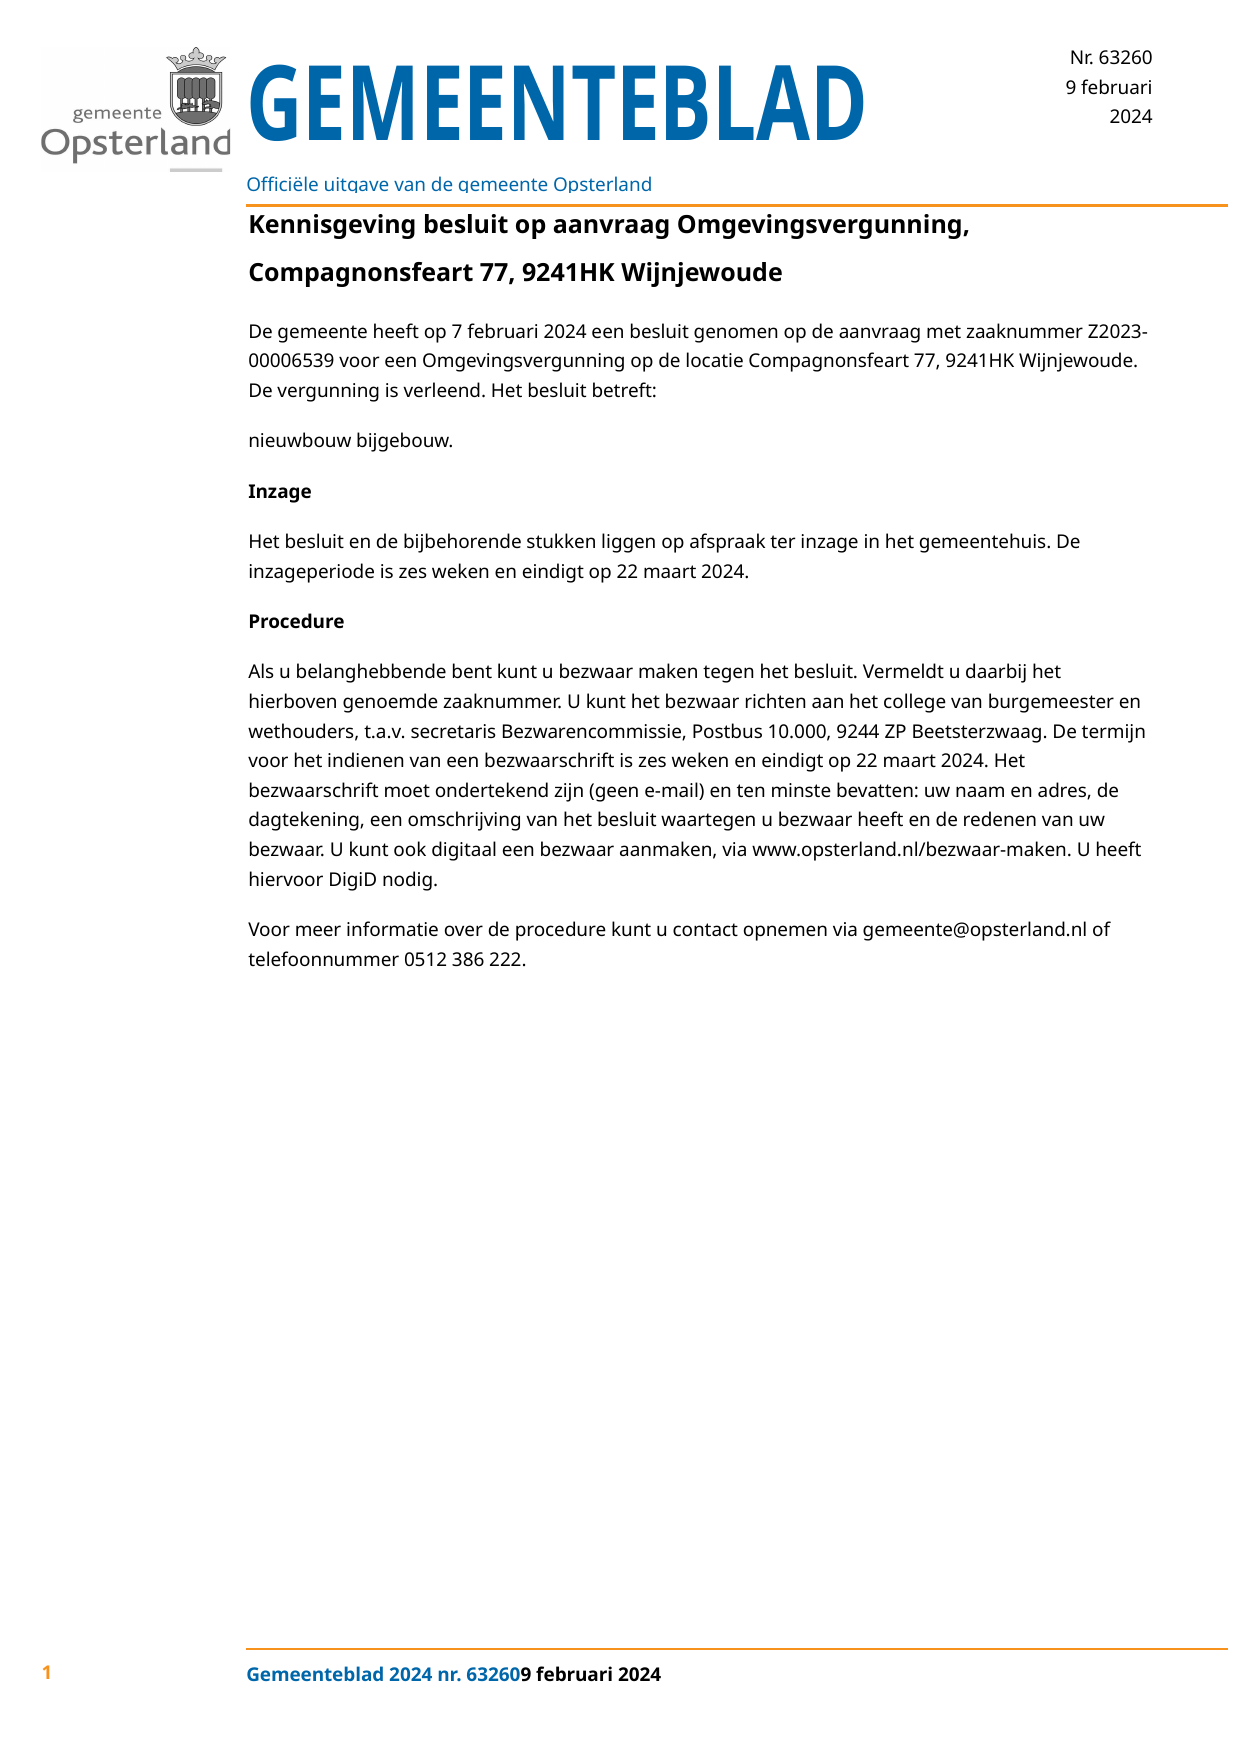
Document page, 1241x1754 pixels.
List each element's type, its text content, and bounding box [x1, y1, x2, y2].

text Inzage [248, 478, 1152, 504]
text Het besluit en de bijbehorende stukken liggen op afspraak ter inzage in het gemeentehuis. De inzageperiode is zes weken en eindigt op 22 maart 2024. [248, 528, 1152, 584]
text nieuwbouw bijgebouw. [248, 427, 1152, 453]
text Procedure [248, 608, 1152, 634]
text De gemeente heeft op 7 februari 2024 een besluit genomen op de aanvraag met zaaknummer Z2023-00006539 voor een Omgevingsvergunning op de locatie Compagnonsfeart 77, 9241HK Wijnjewoude. De vergunning is verleend. Het besluit betreft: [248, 318, 1152, 403]
text Voor meer informatie over de procedure kunt u contact opnemen via gemeente@opsterland.nl of telefoonnummer 0512 386 222. [248, 916, 1152, 972]
text Kennisgeving besluit op aanvraag Omgevingsvergunning, Compagnonsfeart 77, 9241HK Wijnjewoude [248, 207, 1152, 288]
picture [41, 47, 231, 172]
text Als u belanghebbende bent kunt u bezwaar maken tegen het besluit. Vermeldt u daarbij het hierboven genoemde zaaknummer. U kunt het bezwaar richten aan het college van burgemeester en wethouders, t.a.v. secretaris Bezwarencommissie, Postbus 10.000, 9244 ZP Beetsterzwaag. De termijn voor het indienen van een bezwaarschrift is zes weken en eindigt op 22 maart 2024. Het bezwaarschrift moet ondertekend zijn (geen e-mail) en ten minste bevatten: uw naam en adres, de dagtekening, een omschrijving van het besluit waartegen u bezwaar heeft en de redenen van uw bezwaar. U kunt ook digitaal een bezwaar aanmaken, via www.opsterland.nl/bezwaar-maken. U heeft hiervoor DigiD nodig. [248, 659, 1152, 892]
